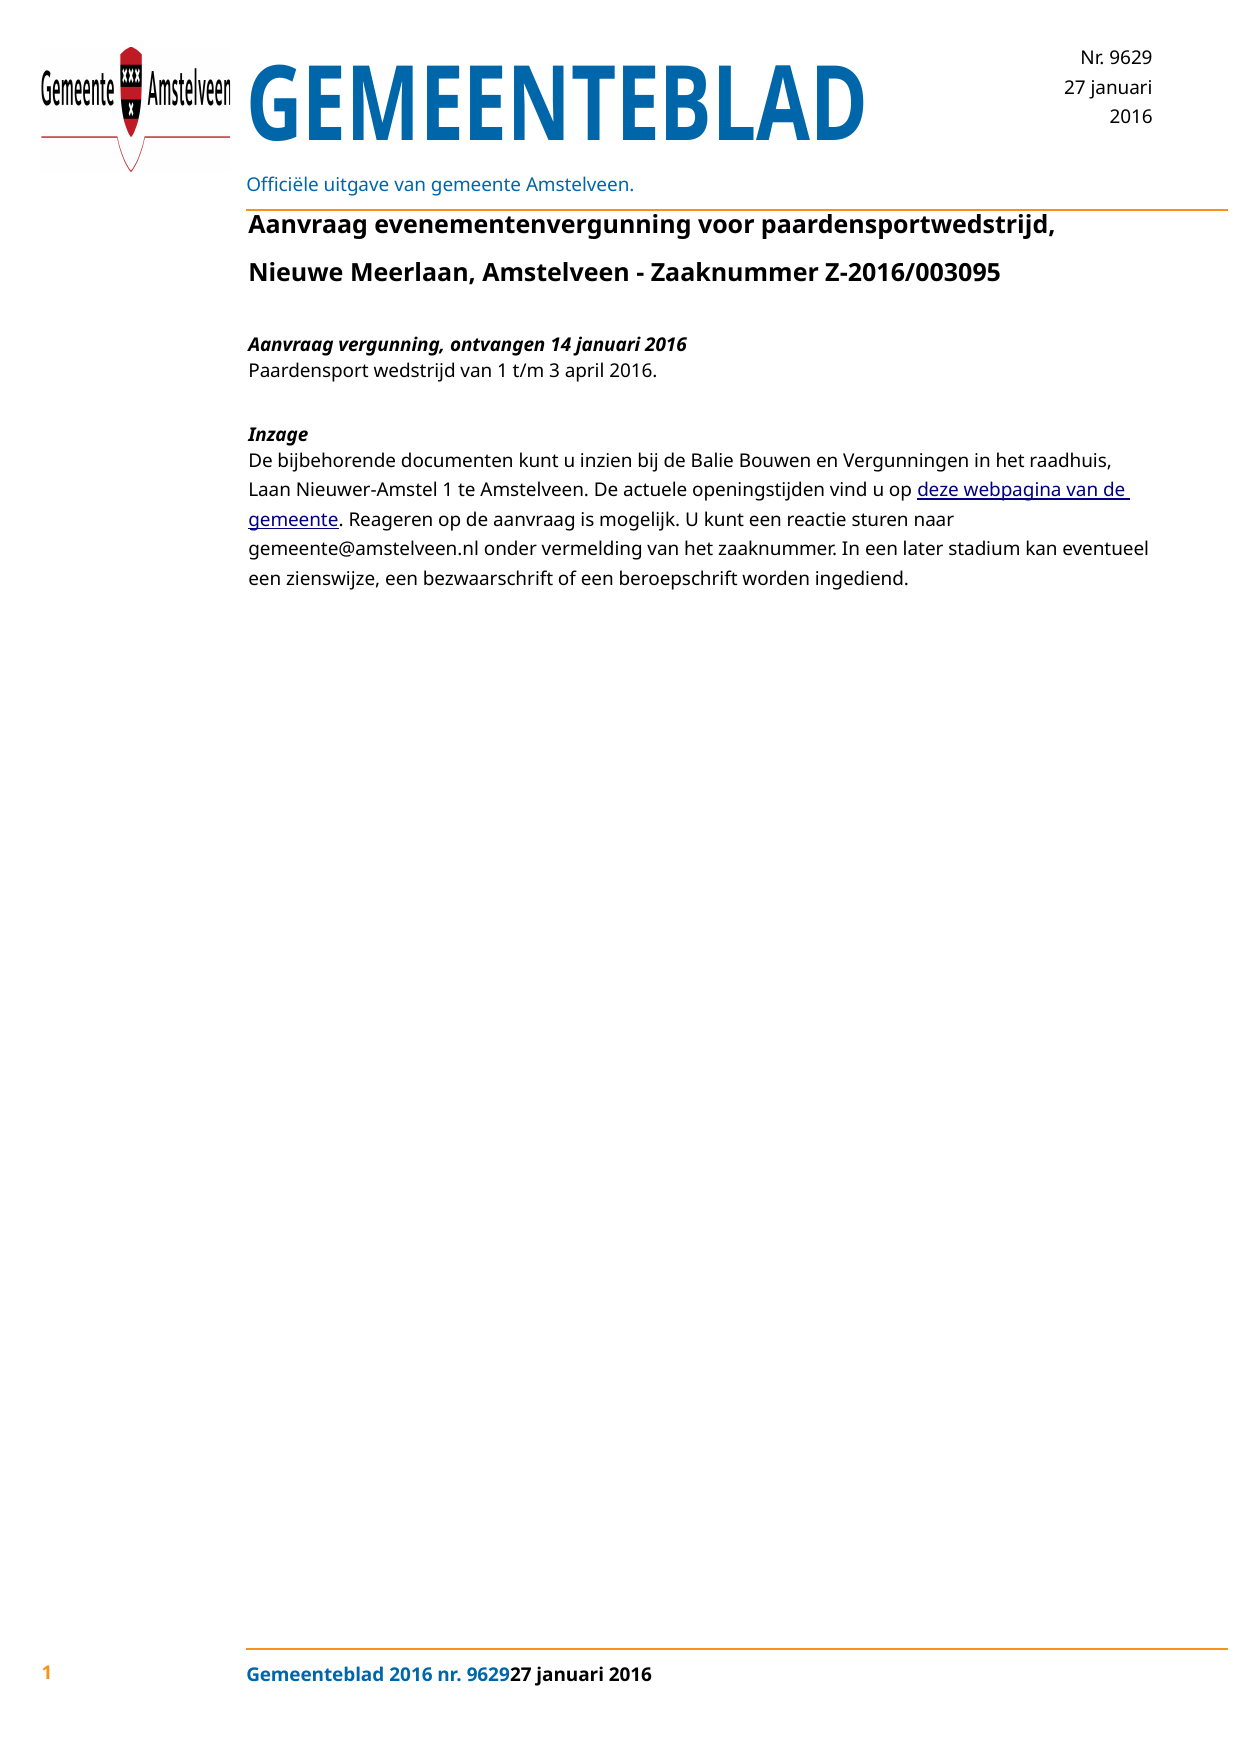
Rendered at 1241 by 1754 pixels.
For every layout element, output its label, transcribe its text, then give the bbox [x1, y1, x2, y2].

text Inzage [248, 421, 1152, 447]
text Aanvraag vergunning, ontvangen 14 januari 2016 [248, 331, 1152, 357]
picture [41, 47, 231, 172]
text Aanvraag evenementenvergunning voor paardensportwedstrijd, Nieuwe Meerlaan, Amstelveen - Zaaknummer Z-2016/003095 [248, 211, 1152, 288]
text De bijbehorende documenten kunt u inzien bij de Balie Bouwen en Vergunningen in het raadhuis, Laan Nieuwer-Amstel 1 te Amstelveen. De actuele openingstijden vind u op deze webpagina van de gemeente. Reageren op de aanvraag is mogelijk. U kunt een reactie sturen naar gemeente@amstelveen.nl onder vermelding van het zaaknummer. In een later stadium kan eventueel een zienswijze, een bezwaarschrift of een beroepschrift worden ingediend. [248, 447, 1152, 591]
text Paardensport wedstrijd van 1 t/m 3 april 2016. [248, 357, 1152, 383]
